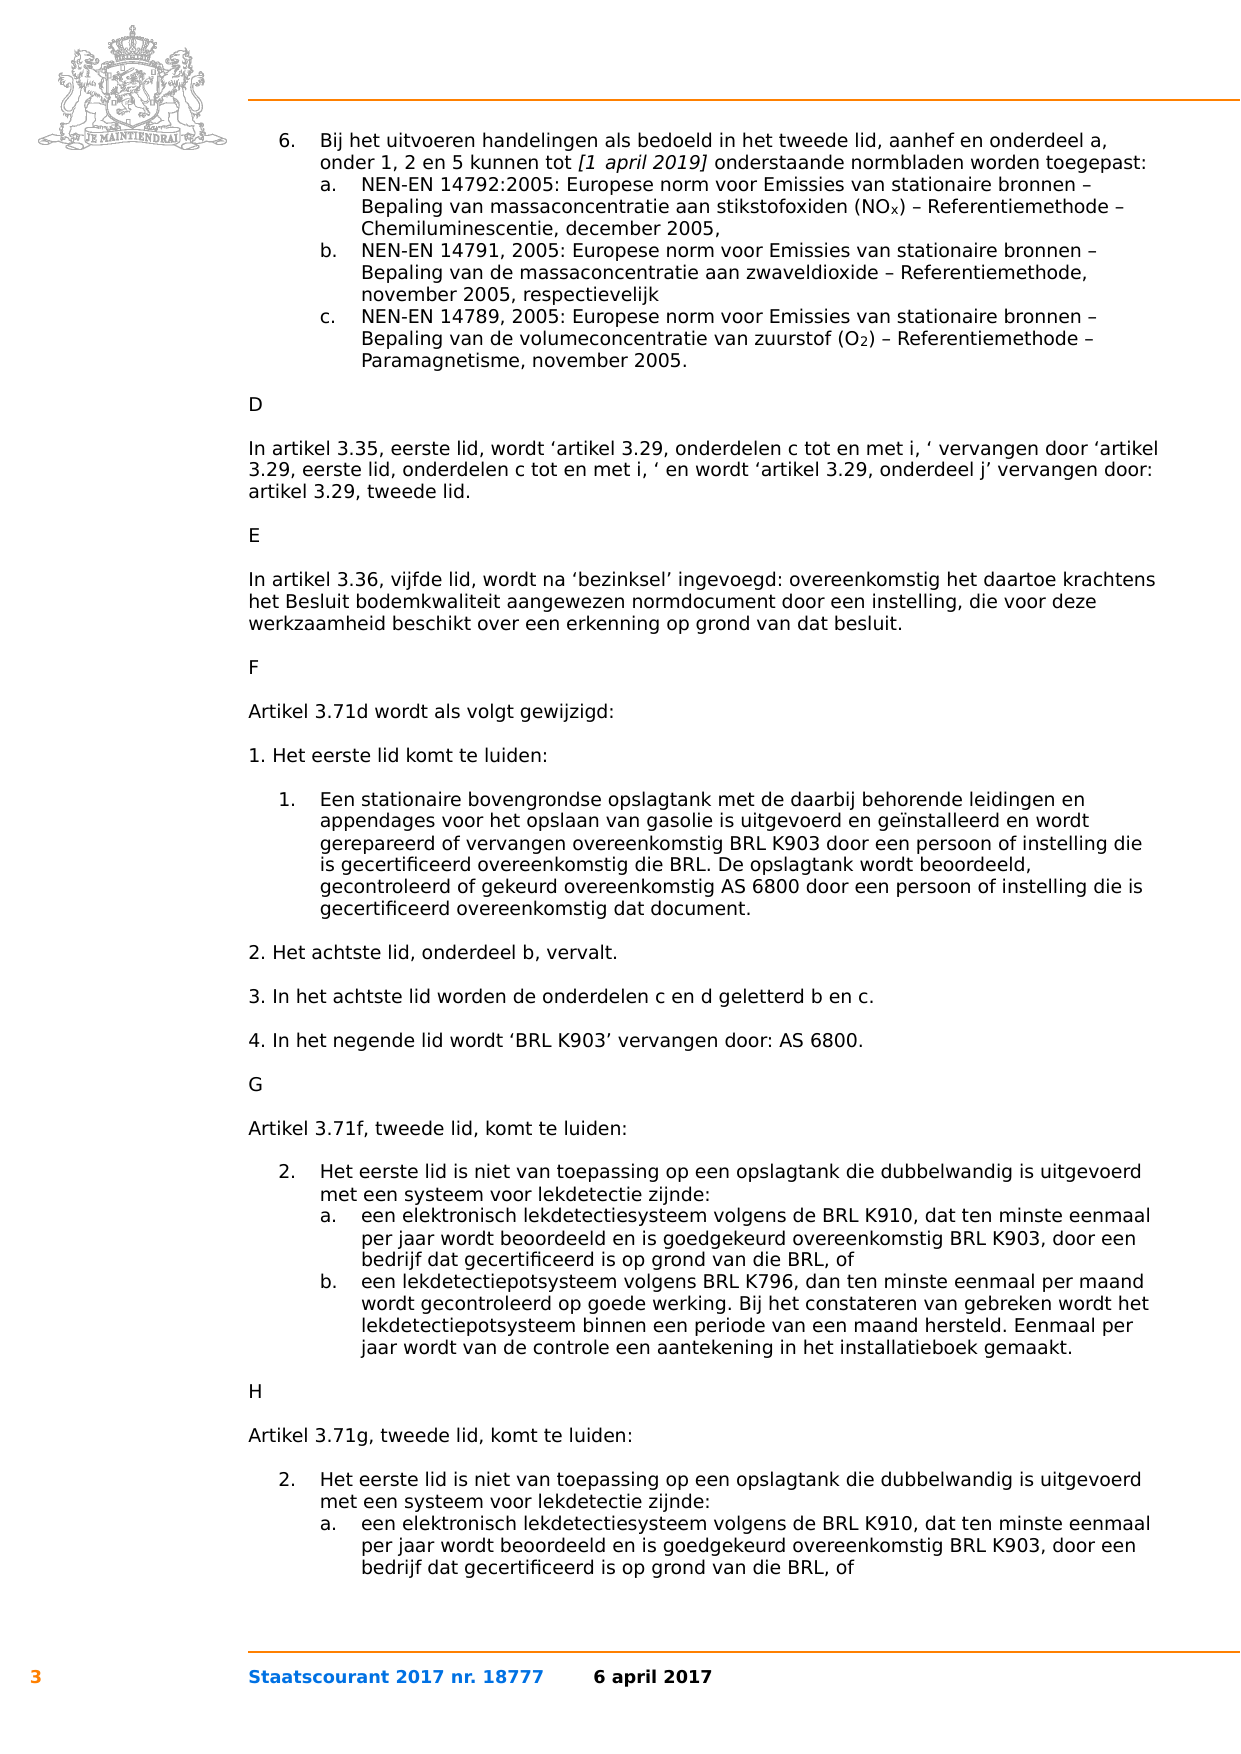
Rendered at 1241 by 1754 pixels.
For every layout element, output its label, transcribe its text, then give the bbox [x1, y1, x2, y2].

text Artikel 3.71d wordt als volgt gewijzigd: [248, 701, 1163, 723]
text b. een lekdetectiepotsysteem volgens BRL K796, dan ten minste eenmaal per maand wordt gecontroleerd op goede werking. Bij het constateren van gebreken wordt het lekdetectiepotsysteem binnen een periode van een maand hersteld. Eenmaal per jaar wordt van de controle een aantekening in het installatieboek gemaakt. [319, 1271, 1163, 1359]
text a. een elektronisch lekdetectiesysteem volgens de BRL K910, dat ten minste eenmaal per jaar wordt beoordeeld en is goedgekeurd overeenkomstig BRL K903, door een bedrijf dat gecertificeerd is op grond van die BRL, of [319, 1205, 1163, 1271]
text F [248, 657, 1163, 679]
text 2. Het eerste lid is niet van toepassing op een opslagtank die dubbelwandig is uitgevoerd met een systeem voor lekdetectie zijnde: [278, 1469, 1163, 1513]
text H [248, 1381, 1163, 1403]
text Artikel 3.71f, tweede lid, komt te luiden: [248, 1118, 1163, 1139]
text In artikel 3.35, eerste lid, wordt ‘artikel 3.29, onderdelen c tot en met i, ‘ vervangen door ‘artikel 3.29, eerste lid, onderdelen c tot en met i, ‘ en wordt ‘artikel 3.29, onderdeel j’ vervangen door: artikel 3.29, tweede lid. [248, 437, 1163, 503]
text c. NEN-EN 14789, 2005: Europese norm voor Emissies van stationaire bronnen – Bepaling van de volumeconcentratie van zuurstof (O2) – Referentiemethode – Paramagnetisme, november 2005. [319, 306, 1163, 372]
text Artikel 3.71g, tweede lid, komt te luiden: [248, 1425, 1163, 1447]
text 1. Het eerste lid komt te luiden: [248, 744, 1163, 767]
text 2. Het eerste lid is niet van toepassing op een opslagtank die dubbelwandig is uitgevoerd met een systeem voor lekdetectie zijnde: [278, 1161, 1163, 1205]
text In artikel 3.36, vijfde lid, wordt na ‘bezinksel’ ingevoegd: overeenkomstig het daartoe krachtens het Besluit bodemkwaliteit aangewezen normdocument door een instelling, die voor deze werkzaamheid beschikt over een erkenning op grond van dat besluit. [248, 569, 1163, 635]
text 6. Bij het uitvoeren handelingen als bedoeld in het tweede lid, aanhef en onderdeel a, onder 1, 2 en 5 kunnen tot [1 april 2019] onderstaande normbladen worden toegepast: [278, 130, 1163, 174]
text D [248, 393, 1163, 416]
text a. NEN-EN 14792:2005: Europese norm voor Emissies van stationaire bronnen – Bepaling van massaconcentratie aan stikstofoxiden (NOx) – Referentiemethode – Chemiluminescentie, december 2005, [319, 174, 1163, 240]
picture [38, 25, 227, 150]
text b. NEN-EN 14791, 2005: Europese norm voor Emissies van stationaire bronnen – Bepaling van de massaconcentratie aan zwaveldioxide – Referentiemethode, november 2005, respectievelijk [319, 240, 1163, 306]
text E [248, 525, 1163, 547]
text G [248, 1074, 1163, 1096]
text 3. In het achtste lid worden de onderdelen c en d geletterd b en c. [248, 986, 1163, 1008]
text 4. In het negende lid wordt ‘BRL K903’ vervangen door: AS 6800. [248, 1030, 1163, 1052]
text 2. Het achtste lid, onderdeel b, vervalt. [248, 942, 1163, 964]
text 1. Een stationaire bovengrondse opslagtank met de daarbij behorende leidingen en appendages voor het opslaan van gasolie is uitgevoerd en geïnstalleerd en wordt gerepareerd of vervangen overeenkomstig BRL K903 door een persoon of instelling die is gecertificeerd overeenkomstig die BRL. De opslagtank wordt beoordeeld, gecontroleerd of gekeurd overeenkomstig AS 6800 door een persoon of instelling die is gecertificeerd overeenkomstig dat document. [278, 788, 1163, 920]
text a. een elektronisch lekdetectiesysteem volgens de BRL K910, dat ten minste eenmaal per jaar wordt beoordeeld en is goedgekeurd overeenkomstig BRL K903, door een bedrijf dat gecertificeerd is op grond van die BRL, of [319, 1513, 1163, 1579]
